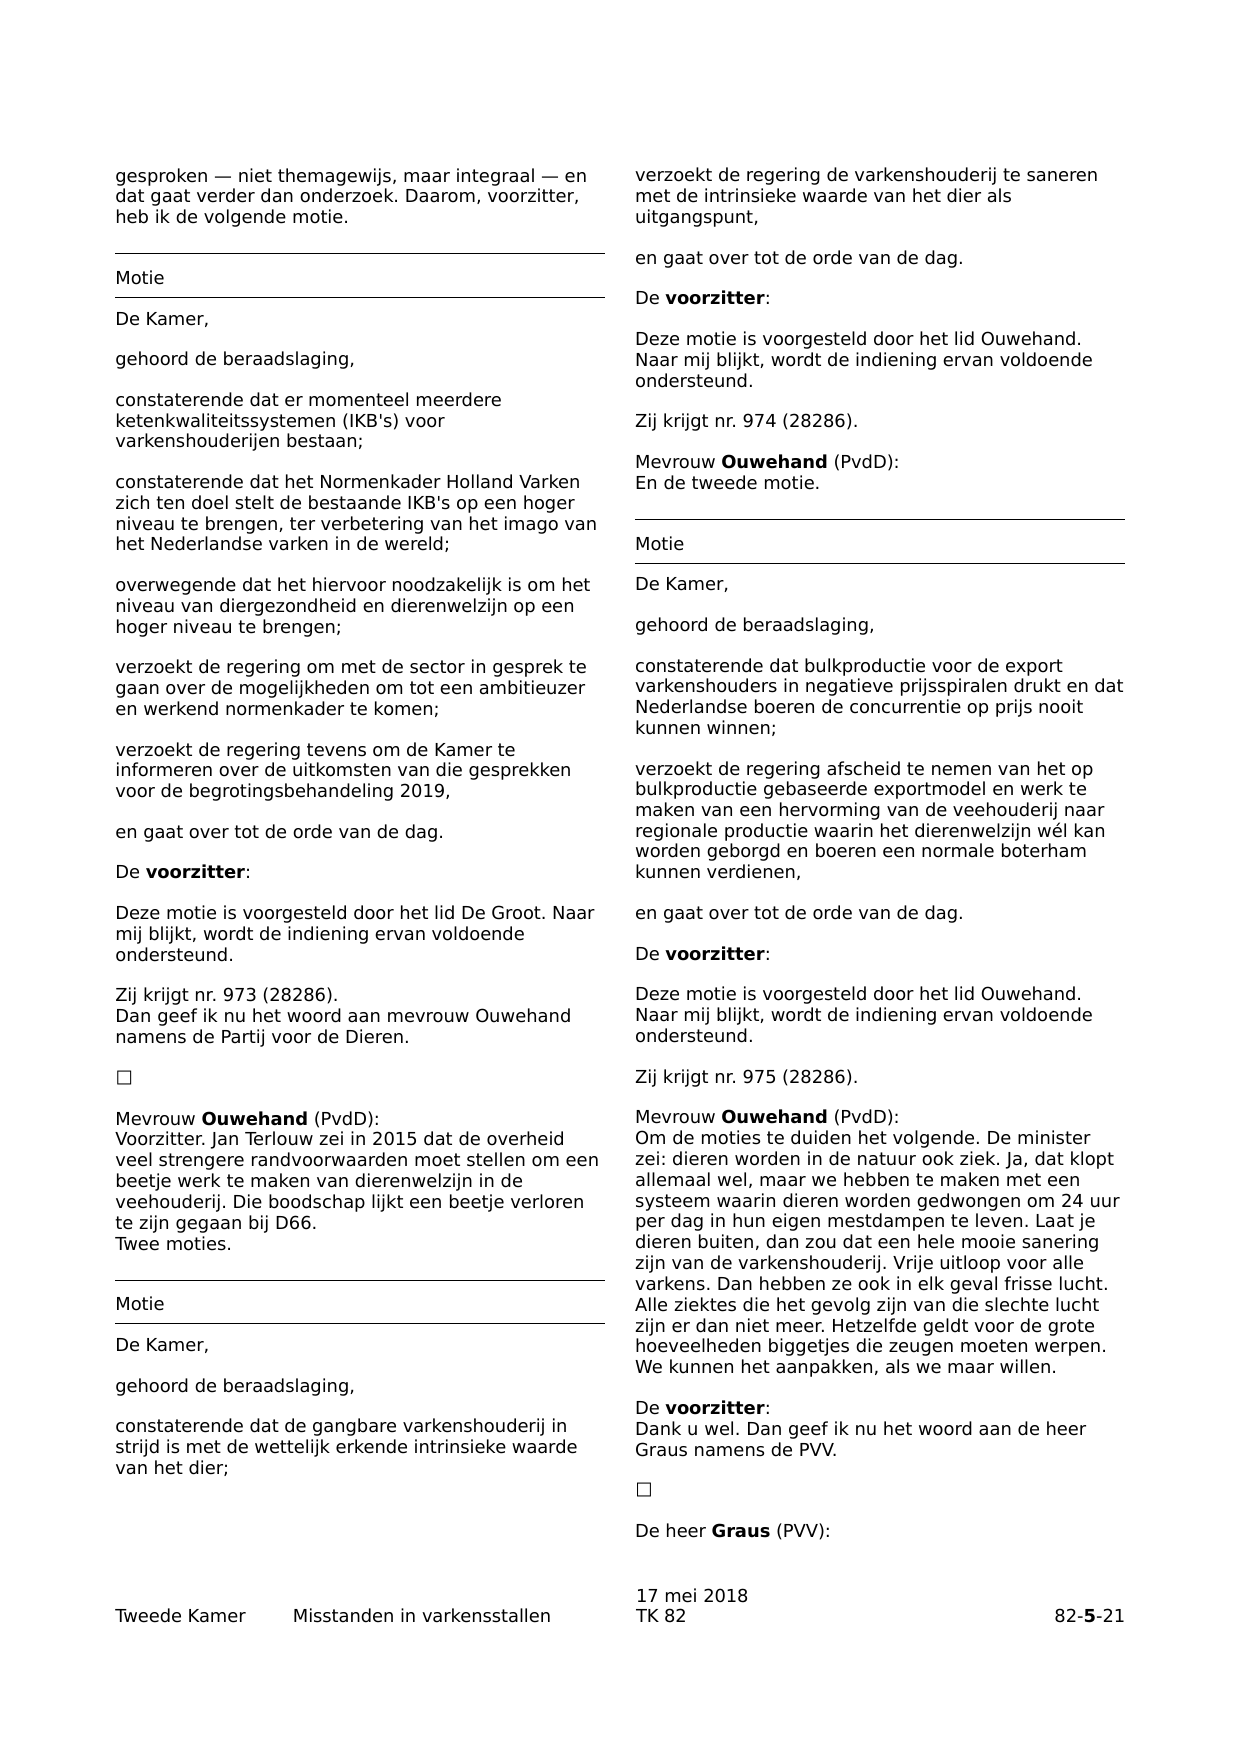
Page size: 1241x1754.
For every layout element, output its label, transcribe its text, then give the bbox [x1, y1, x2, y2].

text en gaat over tot de orde van de dag. [115, 822, 605, 842]
text Deze motie is voorgesteld door het lid Ouwehand. Naar mij blijkt, wordt de indiening ervan voldoende ondersteund. [635, 329, 1125, 391]
text Mevrouw Ouwehand (PvdD): [635, 452, 1125, 473]
text Motie [115, 1294, 605, 1315]
text Om de moties te duiden het volgende. De minister zei: dieren worden in de natuur ook ziek. Ja, dat klopt allemaal wel, maar we hebben te maken met een systeem waarin dieren worden gedwongen om 24 uur per dag in hun eigen mestdampen te leven. Laat je dieren buiten, dan zou dat een hele mooie sanering zijn van de varkenshouderij. Vrije uitloop voor alle varkens. Dan hebben ze ook in elk geval frisse lucht. Alle ziektes die het gevolg zijn van die slechte lucht zijn er dan niet meer. Hetzelfde geldt voor de grote hoeveelheden biggetjes die zeugen moeten werpen. We kunnen het aanpakken, als we maar willen. [635, 1128, 1125, 1378]
text verzoekt de regering tevens om de Kamer te informeren over de uitkomsten van die gesprekken voor de begrotingsbehandeling 2019, [115, 739, 605, 802]
text Deze motie is voorgesteld door het lid Ouwehand. Naar mij blijkt, wordt de indiening ervan voldoende ondersteund. [635, 984, 1125, 1046]
text De Kamer, [115, 308, 605, 329]
text De heer Graus (PVV): [635, 1521, 1125, 1542]
text en gaat over tot de orde van de dag. [635, 903, 1125, 923]
text Voorzitter. Jan Terlouw zei in 2015 dat de overheid veel strengere randvoorwaarden moet stellen om een beetje werk te maken van dierenwelzijn in de veehouderij. Die boodschap lijkt een beetje verloren te zijn gegaan bij D66. [115, 1129, 605, 1233]
text constaterende dat er momenteel meerdere ketenkwaliteitssystemen (IKB's) voor varkenshouderijen bestaan; [115, 390, 605, 452]
text verzoekt de regering om met de sector in gesprek te gaan over de mogelijkheden om tot een ambitieuzer en werkend normenkader te komen; [115, 657, 605, 719]
text Dan geef ik nu het woord aan mevrouw Ouwehand namens de Partij voor de Dieren. [115, 1006, 605, 1048]
text Mevrouw Ouwehand (PvdD): [635, 1107, 1125, 1128]
text De Kamer, [115, 1335, 605, 1355]
text ⬜ [635, 1480, 1125, 1501]
text Twee moties. [115, 1233, 605, 1254]
text Zij krijgt nr. 973 (28286). [115, 985, 605, 1006]
text Deze motie is voorgesteld door het lid De Groot. Naar mij blijkt, wordt de indiening ervan voldoende ondersteund. [115, 903, 605, 965]
text De voorzitter: [635, 288, 1125, 309]
text gehoord de beraadslaging, [635, 615, 1125, 636]
text gehoord de beraadslaging, [115, 349, 605, 370]
text constaterende dat bulkproductie voor de export varkenshouders in negatieve prijsspiralen drukt en dat Nederlandse boeren de concurrentie op prijs nooit kunnen winnen; [635, 656, 1125, 738]
text verzoekt de regering de varkenshouderij te saneren met de intrinsieke waarde van het dier als uitgangspunt, [635, 165, 1125, 227]
text En de tweede motie. [635, 473, 1125, 493]
text Zij krijgt nr. 975 (28286). [635, 1066, 1125, 1087]
text Mevrouw Ouwehand (PvdD): [115, 1108, 605, 1129]
text De Kamer, [635, 574, 1125, 595]
text Dank u wel. Dan geef ik nu het woord aan de heer Graus namens de PVV. [635, 1419, 1125, 1460]
text De voorzitter: [635, 1398, 1125, 1419]
text gehoord de beraadslaging, [115, 1375, 605, 1396]
text De voorzitter: [635, 943, 1125, 964]
text constaterende dat het Normenkader Holland Varken zich ten doel stelt de bestaande IKB's op een hoger niveau te brengen, ter verbetering van het imago van het Nederlandse varken in de wereld; [115, 472, 605, 555]
text overwegende dat het hiervoor noodzakelijk is om het niveau van diergezondheid en dierenwelzijn op een hoger niveau te brengen; [115, 575, 605, 637]
text en gaat over tot de orde van de dag. [635, 247, 1125, 268]
text gesproken — niet themagewijs, maar integraal — en dat gaat verder dan onderzoek. Daarom, voorzitter, heb ik de volgende motie. [115, 165, 605, 228]
text De voorzitter: [115, 862, 605, 883]
text constaterende dat de gangbare varkenshouderij in strijd is met de wettelijk erkende intrinsieke waarde van het dier; [115, 1416, 605, 1478]
text Motie [635, 533, 1125, 554]
text ⬜ [115, 1068, 605, 1088]
text verzoekt de regering afscheid te nemen van het op bulkproductie gebaseerde exportmodel en werk te maken van een hervorming van de veehouderij naar regionale productie waarin het dierenwelzijn wél kan worden geborgd en boeren een normale boterham kunnen verdienen, [635, 758, 1125, 883]
text Zij krijgt nr. 974 (28286). [635, 411, 1125, 432]
text Motie [115, 268, 605, 288]
